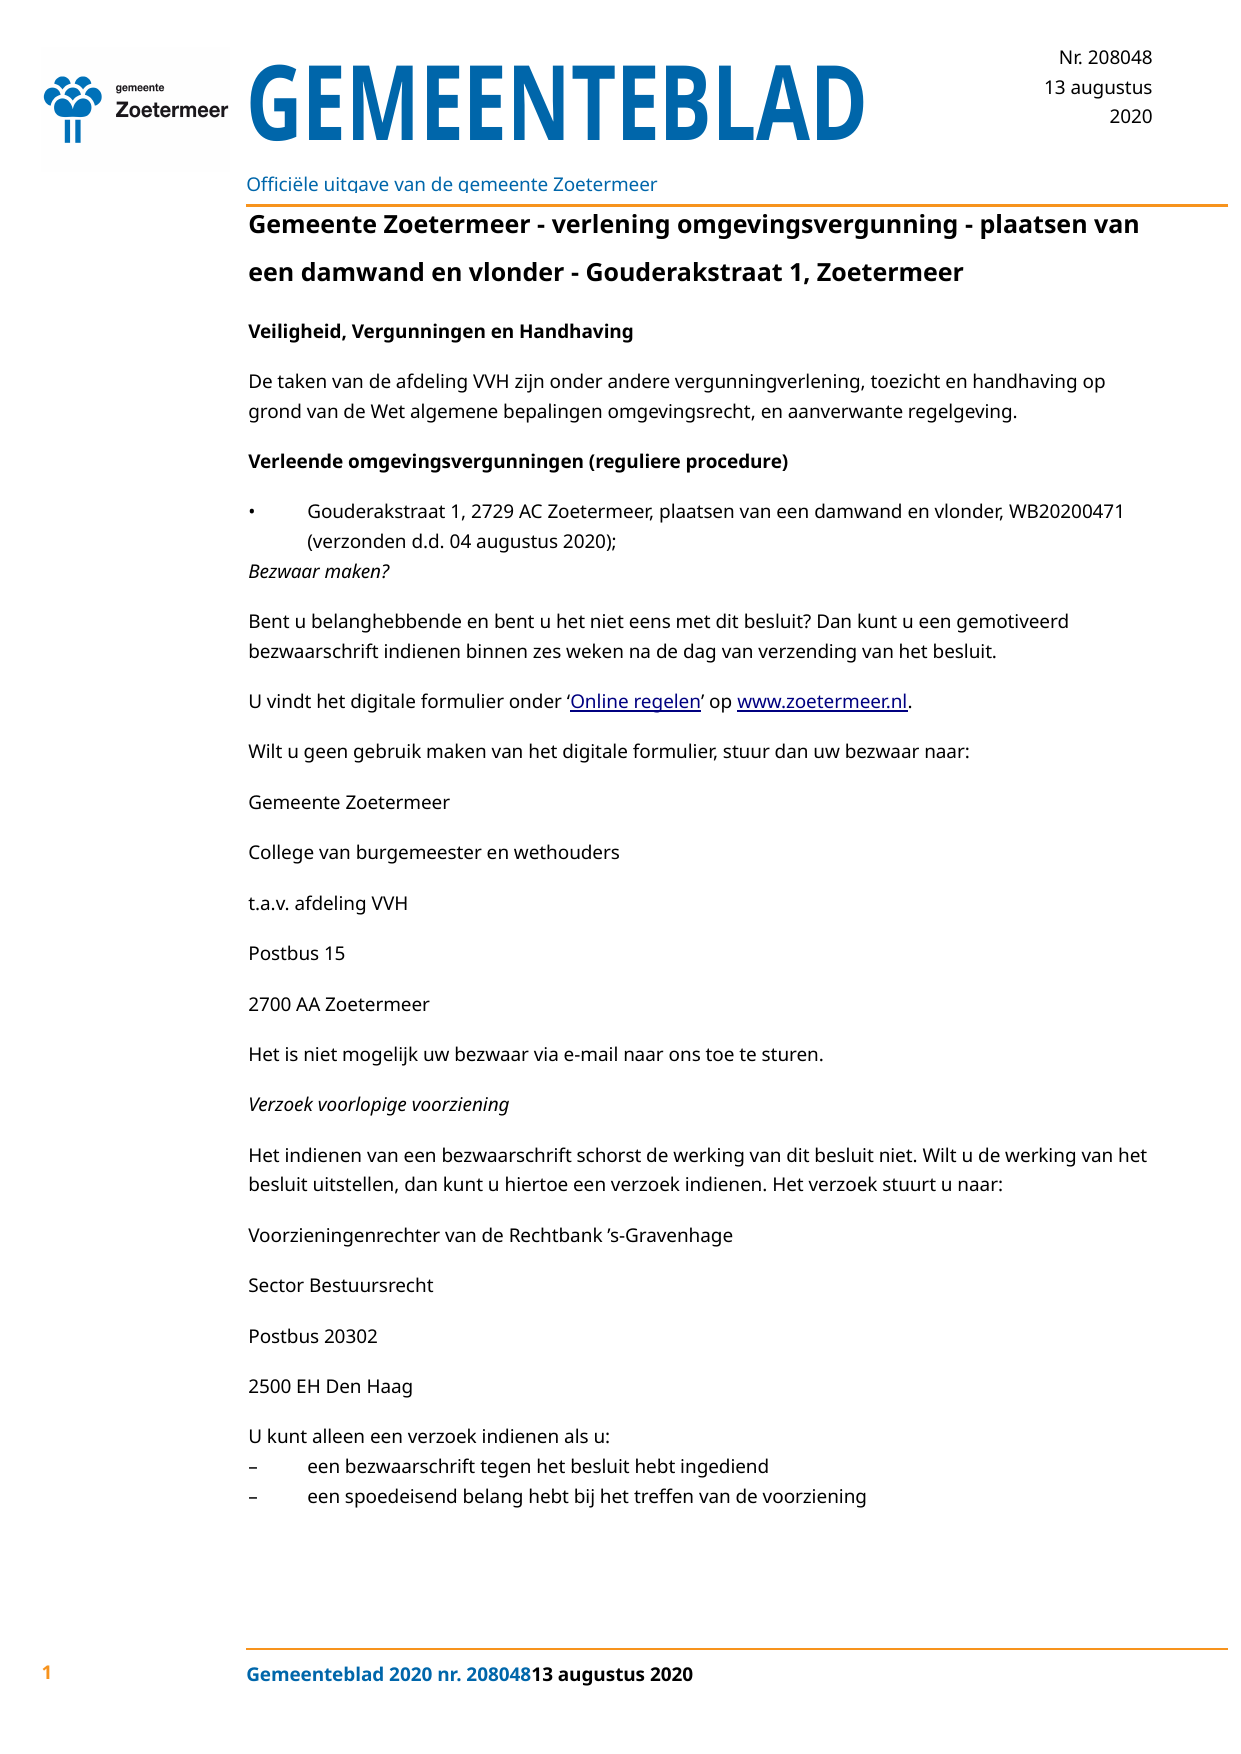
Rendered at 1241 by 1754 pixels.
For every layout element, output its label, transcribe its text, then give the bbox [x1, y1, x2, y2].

list een bezwaarschrift tegen het besluit hebt ingediend [248, 1453, 1152, 1479]
text College van burgemeester en wethouders [248, 839, 1152, 865]
text Veiligheid, Vergunningen en Handhaving [248, 318, 1152, 344]
text Verzoek voorlopige voorziening [248, 1092, 1152, 1117]
text t.a.v. afdeling VVH [248, 890, 1152, 916]
text Bent u belanghebbende en bent u het niet eens met dit besluit? Dan kunt u een gemotiveerd bezwaarschrift indienen binnen zes weken na de dag van verzending van het besluit. [248, 608, 1152, 664]
text Postbus 20302 [248, 1323, 1152, 1349]
text 2500 EH Den Haag [248, 1373, 1152, 1399]
text Voorzieningenrechter van de Rechtbank ’s-Gravenhage [248, 1222, 1152, 1248]
text U kunt alleen een verzoek indienen als u: [248, 1424, 1152, 1449]
text 2700 AA Zoetermeer [248, 991, 1152, 1017]
text Postbus 15 [248, 940, 1152, 966]
text Gemeente Zoetermeer [248, 789, 1152, 815]
text Gemeente Zoetermeer - verlening omgevingsvergunning - plaatsen van een damwand en vlonder - Gouderakstraat 1, Zoetermeer [248, 207, 1152, 288]
text Sector Bestuursrecht [248, 1272, 1152, 1298]
picture [41, 47, 231, 172]
text Wilt u geen gebruik maken van het digitale formulier, stuur dan uw bezwaar naar: [248, 739, 1152, 764]
list een spoedeisend belang hebt bij het treffen van de voorziening [248, 1483, 1152, 1509]
text Bezwaar maken? [248, 558, 1152, 584]
text Verleende omgevingsvergunningen (reguliere procedure) [248, 448, 1152, 474]
text De taken van de afdeling VVH zijn onder andere vergunningverlening, toezicht en handhaving op grond van de Wet algemene bepalingen omgevingsrecht, en aanverwante regelgeving. [248, 368, 1152, 424]
text Het indienen van een bezwaarschrift schorst de werking van dit besluit niet. Wilt u de werking van het besluit uitstellen, dan kunt u hiertoe een verzoek indienen. Het verzoek stuurt u naar: [248, 1142, 1152, 1197]
text U vindt het digitale formulier onder ‘Online regelen’ op www.zoetermeer.nl. [248, 688, 1152, 714]
list Gouderakstraat 1, 2729 AC Zoetermeer, plaatsen van een damwand en vlonder, WB20200471 (verzonden d.d. 04 augustus 2020); [248, 499, 1152, 554]
text Het is niet mogelijk uw bezwaar via e-mail naar ons toe te sturen. [248, 1041, 1152, 1067]
